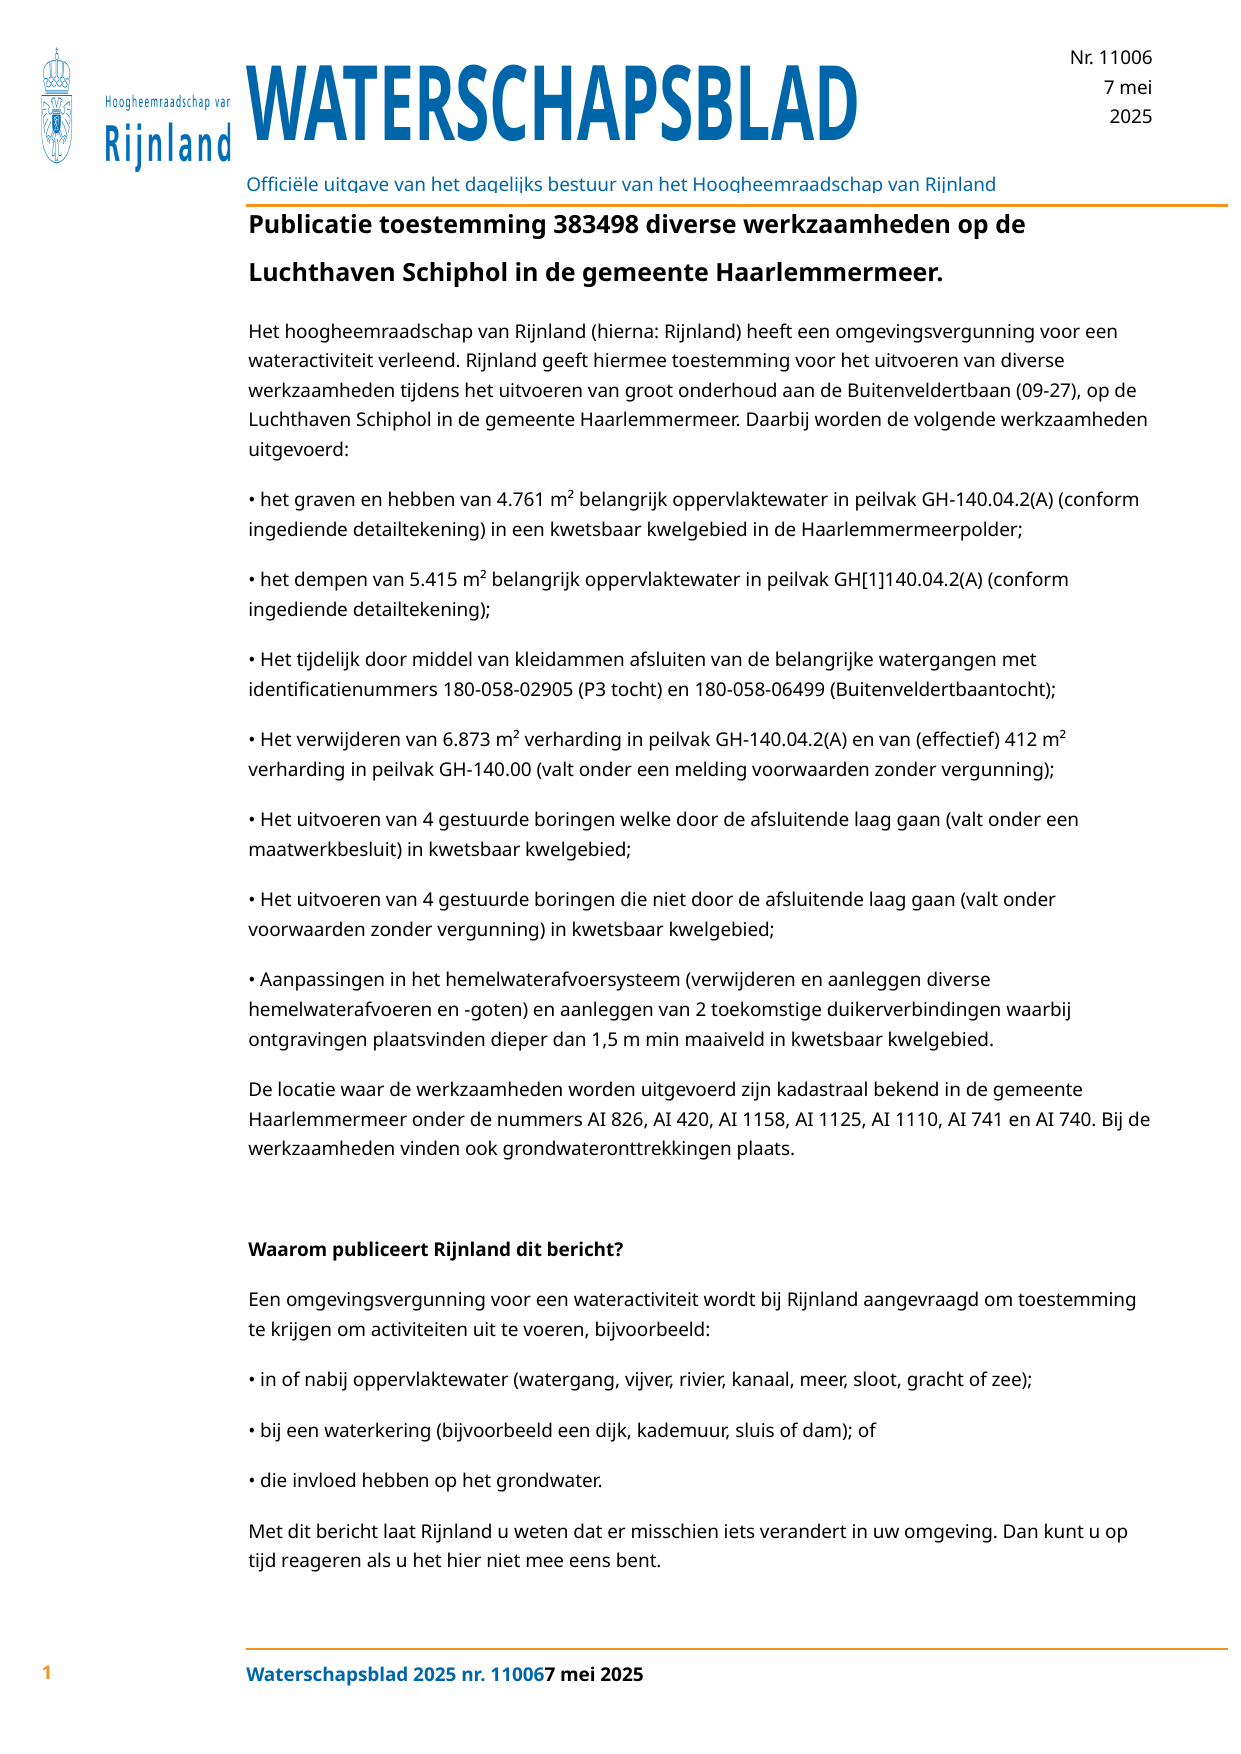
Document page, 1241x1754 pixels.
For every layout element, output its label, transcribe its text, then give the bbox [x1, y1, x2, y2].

text • Het tijdelijk door middel van kleidammen afsluiten van de belangrijke watergangen met identificatienummers 180-058-02905 (P3 tocht) en 180-058-06499 (Buitenveldertbaantocht); [248, 647, 1152, 702]
text Met dit bericht laat Rijnland u weten dat er misschien iets verandert in uw omgeving. Dan kunt u op tijd reageren als u het hier niet mee eens bent. [248, 1518, 1152, 1573]
text Het hoogheemraadschap van Rijnland (hierna: Rijnland) heeft een omgevingsvergunning voor een wateractiviteit verleend. Rijnland geeft hiermee toestemming voor het uitvoeren van diverse werkzaamheden tijdens het uitvoeren van groot onderhoud aan de Buitenveldertbaan (09-27), op de Luchthaven Schiphol in de gemeente Haarlemmermeer. Daarbij worden de volgende werkzaamheden uitgevoerd: [248, 318, 1152, 462]
text • Aanpassingen in het hemelwaterafvoersysteem (verwijderen en aanleggen diverse hemelwaterafvoeren en -goten) en aanleggen van 2 toekomstige duikerverbindingen waarbij ontgravingen plaatsvinden dieper dan 1,5 m min maaiveld in kwetsbaar kwelgebied. [248, 967, 1152, 1052]
text • bij een waterkering (bijvoorbeeld een dijk, kademuur, sluis of dam); of [248, 1417, 1152, 1443]
text • het dempen van 5.415 m² belangrijk oppervlaktewater in peilvak GH[1]140.04.2(A) (conform ingediende detailtekening); [248, 567, 1152, 622]
text • Het uitvoeren van 4 gestuurde boringen die niet door de afsluitende laag gaan (valt onder voorwaarden zonder vergunning) in kwetsbaar kwelgebied; [248, 887, 1152, 942]
text • Het uitvoeren van 4 gestuurde boringen welke door de afsluitende laag gaan (valt onder een maatwerkbesluit) in kwetsbaar kwelgebied; [248, 807, 1152, 862]
text Waarom publiceert Rijnland dit bericht? [248, 1236, 1152, 1262]
text Een omgevingsvergunning voor een wateractiviteit wordt bij Rijnland aangevraagd om toestemming te krijgen om activiteiten uit te voeren, bijvoorbeeld: [248, 1287, 1152, 1342]
text • in of nabij oppervlaktewater (watergang, vijver, rivier, kanaal, meer, sloot, gracht of zee); [248, 1367, 1152, 1392]
text Publicatie toestemming 383498 diverse werkzaamheden op de Luchthaven Schiphol in de gemeente Haarlemmermeer. [248, 207, 1152, 288]
text • die invloed hebben op het grondwater. [248, 1467, 1152, 1493]
picture [41, 47, 231, 172]
text • het graven en hebben van 4.761 m² belangrijk oppervlaktewater in peilvak GH-140.04.2(A) (conform ingediende detailtekening) in een kwetsbaar kwelgebied in de Haarlemmermeerpolder; [248, 487, 1152, 542]
text • Het verwijderen van 6.873 m² verharding in peilvak GH-140.04.2(A) en van (effectief) 412 m² verharding in peilvak GH-140.00 (valt onder een melding voorwaarden zonder vergunning); [248, 727, 1152, 782]
text De locatie waar de werkzaamheden worden uitgevoerd zijn kadastraal bekend in de gemeente Haarlemmermeer onder de nummers AI 826, AI 420, AI 1158, AI 1125, AI 1110, AI 741 en AI 740. Bij de werkzaamheden vinden ook grondwateronttrekkingen plaats. [248, 1076, 1152, 1161]
